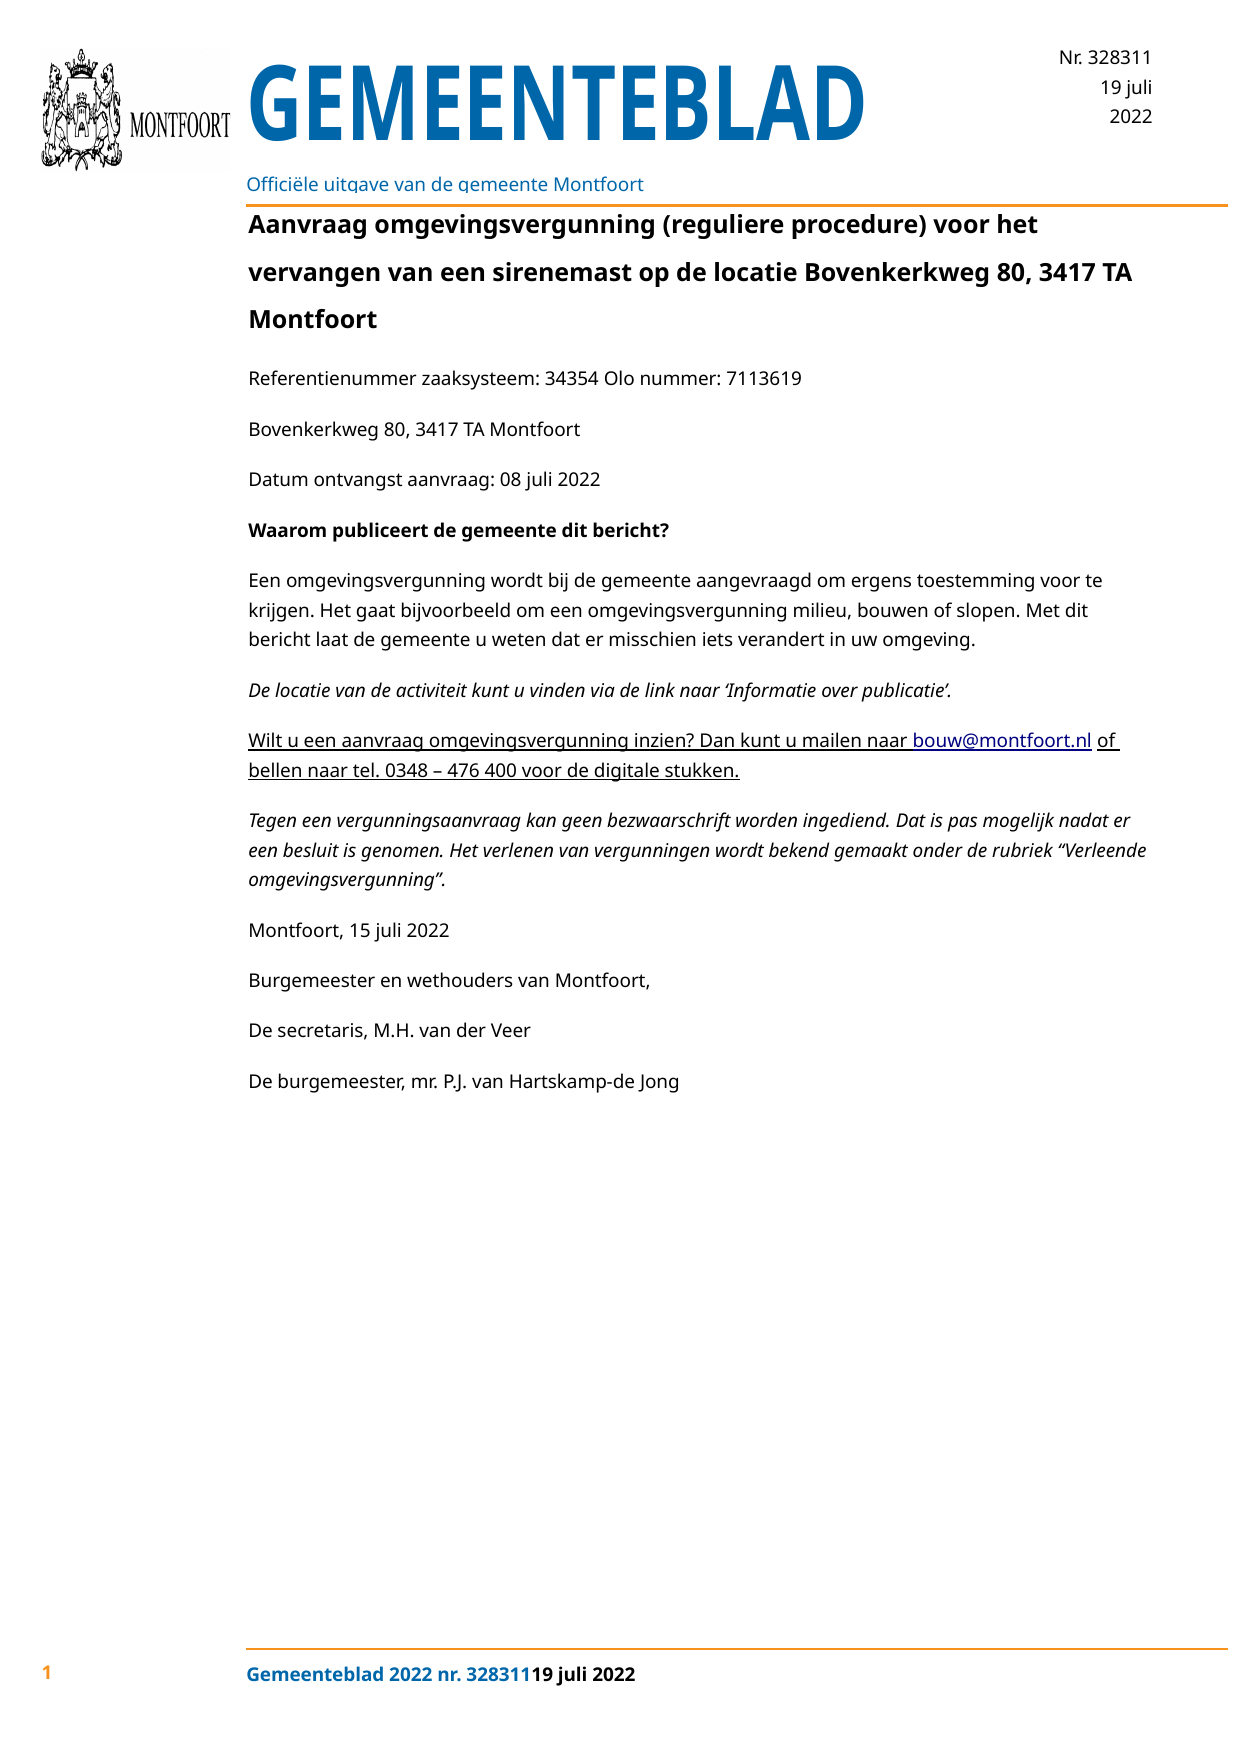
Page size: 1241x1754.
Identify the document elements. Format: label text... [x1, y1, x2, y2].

text Waarom publiceert de gemeente dit bericht? [248, 517, 1152, 542]
text Wilt u een aanvraag omgevingsvergunning inzien? Dan kunt u mailen naar bouw@montfoort.nl of bellen naar tel. 0348 – 476 400 voor de digitale stukken. [248, 727, 1152, 782]
text De locatie van de activiteit kunt u vinden via de link naar ‘Informatie over publicatie’. [248, 677, 1152, 702]
text Burgemeester en wethouders van Montfoort, [248, 967, 1152, 993]
picture [41, 47, 231, 172]
text Referentienummer zaaksysteem: 34354 Olo nummer: 7113619 [248, 366, 1152, 391]
text Bovenkerkweg 80, 3417 TA Montfoort [248, 416, 1152, 442]
text Een omgevingsvergunning wordt bij de gemeente aangevraagd om ergens toestemming voor te krijgen. Het gaat bijvoorbeeld om een omgevingsvergunning milieu, bouwen of slopen. Met dit bericht laat de gemeente u weten dat er misschien iets verandert in uw omgeving. [248, 567, 1152, 652]
text Montfoort, 15 juli 2022 [248, 917, 1152, 942]
text Datum ontvangst aanvraag: 08 juli 2022 [248, 466, 1152, 492]
text De burgemeester, mr. P.J. van Hartskamp-de Jong [248, 1068, 1152, 1094]
text Aanvraag omgevingsvergunning (reguliere procedure) voor het vervangen van een sirenemast op de locatie Bovenkerkweg 80, 3417 TA Montfoort [248, 207, 1152, 336]
text Tegen een vergunningsaanvraag kan geen bezwaarschrift worden ingediend. Dat is pas mogelijk nadat er een besluit is genomen. Het verlenen van vergunningen wordt bekend gemaakt onder de rubriek “Verleende omgevingsvergunning”. [248, 807, 1152, 892]
text De secretaris, M.H. van der Veer [248, 1018, 1152, 1043]
